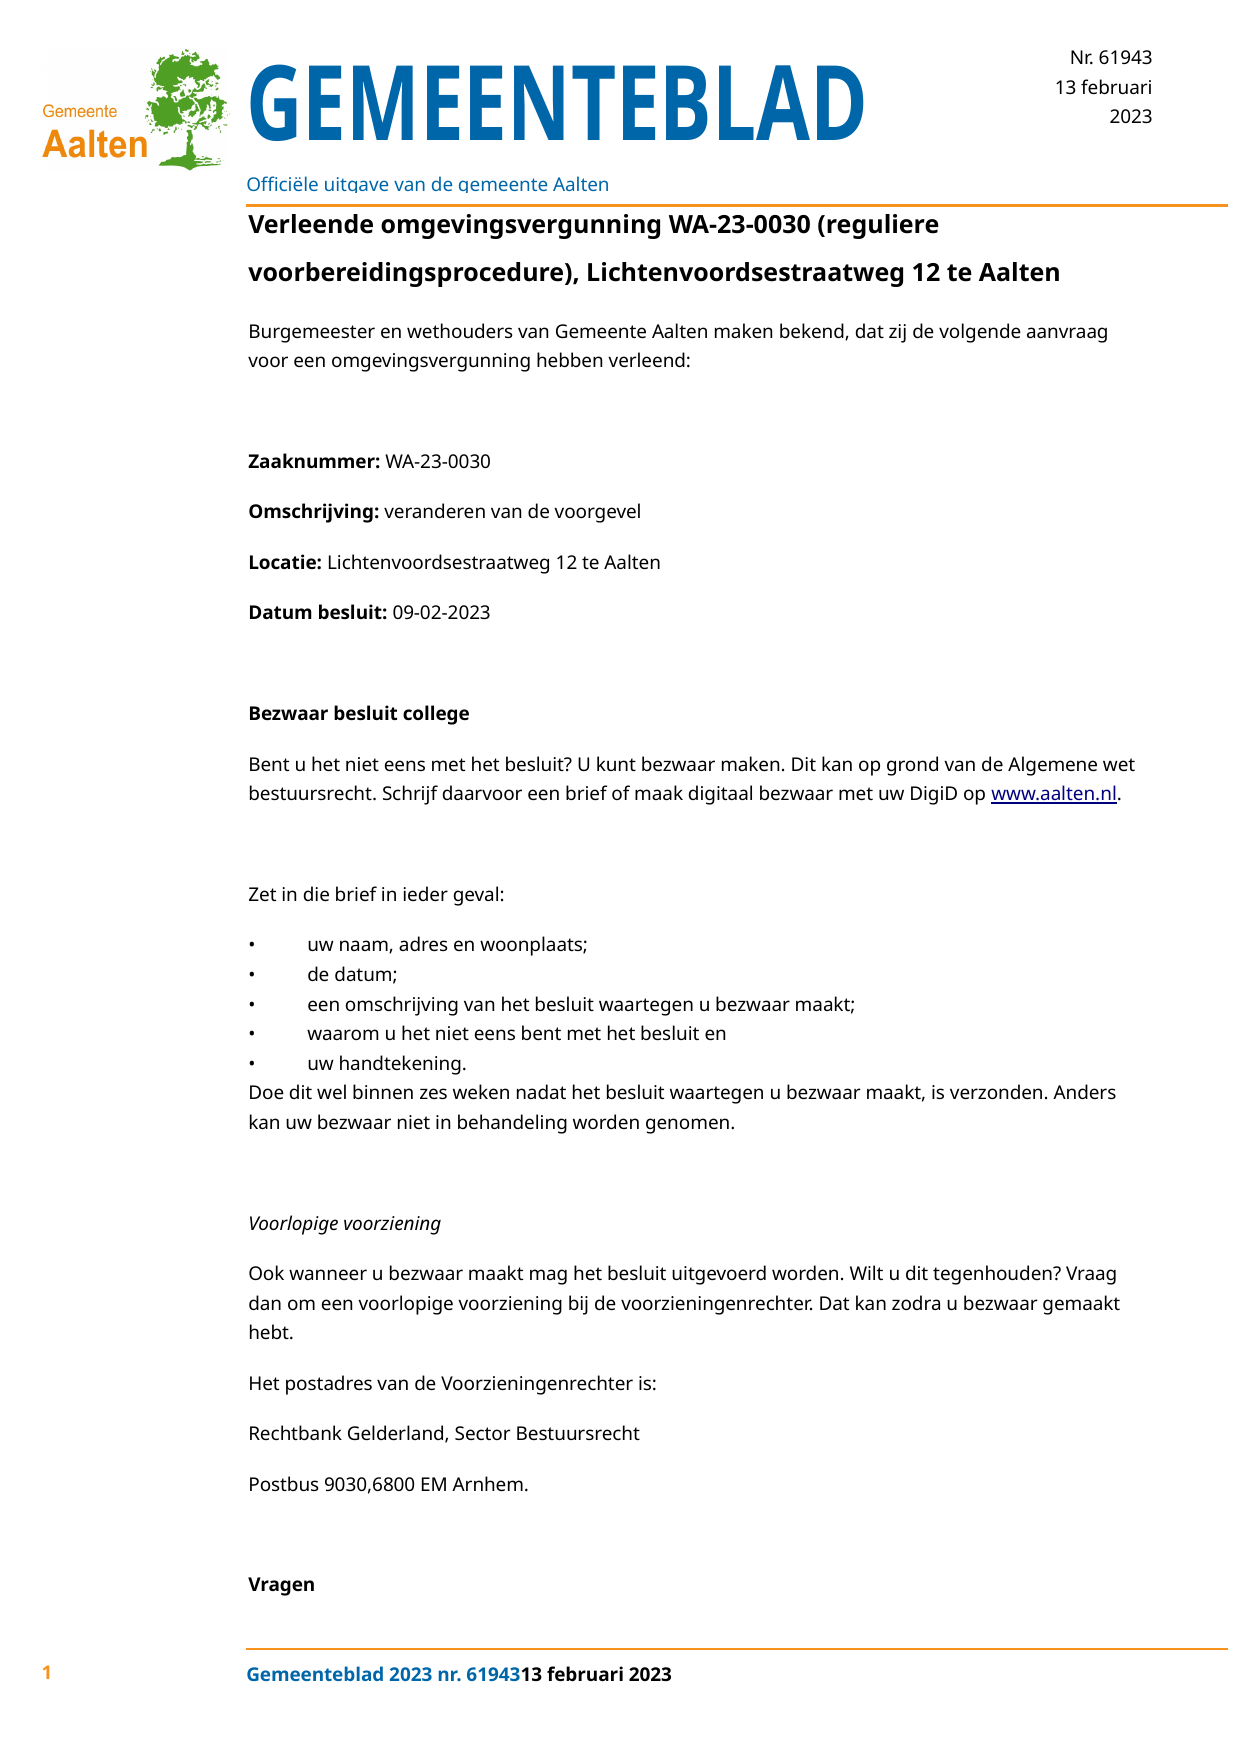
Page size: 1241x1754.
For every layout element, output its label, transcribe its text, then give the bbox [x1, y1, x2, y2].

text Burgemeester en wethouders van Gemeente Aalten maken bekend, dat zij de volgende aanvraag voor een omgevingsvergunning hebben verleend: [248, 318, 1152, 373]
list uw handtekening. [248, 1050, 1152, 1076]
text Rechtbank Gelderland, Sector Bestuursrecht [248, 1420, 1152, 1446]
text Doe dit wel binnen zes weken nadat het besluit waartegen u bezwaar maakt, is verzonden. Anders kan uw bezwaar niet in behandeling worden genomen. [248, 1079, 1152, 1135]
list waarom u het niet eens bent met het besluit en [248, 1020, 1152, 1046]
picture [41, 47, 231, 172]
text Postbus 9030,6800 EM Arnhem. [248, 1471, 1152, 1497]
text Bent u het niet eens met het besluit? U kunt bezwaar maken. Dit kan op grond van de Algemene wet bestuursrecht. Schrijf daarvoor een brief of maak digitaal bezwaar met uw DigiD op www.aalten.nl. [248, 751, 1152, 806]
list uw naam, adres en woonplaats; [248, 932, 1152, 957]
text Vragen [248, 1572, 1152, 1597]
text Zet in die brief in ieder geval: [248, 881, 1152, 907]
text Het postadres van de Voorzieningenrechter is: [248, 1370, 1152, 1396]
text Zaaknummer: WA-23-0030 [248, 448, 1152, 474]
text Voorlopige voorziening [248, 1210, 1152, 1236]
text Omschrijving: veranderen van de voorgevel [248, 499, 1152, 524]
text Bezwaar besluit college [248, 700, 1152, 726]
list de datum; [248, 961, 1152, 987]
text Datum besluit: 09-02-2023 [248, 599, 1152, 625]
text Locatie: Lichtenvoordsestraatweg 12 te Aalten [248, 549, 1152, 575]
text Ook wanneer u bezwaar maakt mag het besluit uitgevoerd worden. Wilt u dit tegenhouden? Vraag dan om een voorlopige voorziening bij de voorzieningenrechter. Dat kan zodra u bezwaar gemaakt hebt. [248, 1260, 1152, 1345]
list een omschrijving van het besluit waartegen u bezwaar maakt; [248, 991, 1152, 1017]
text Verleende omgevingsvergunning WA-23-0030 (reguliere voorbereidingsprocedure), Lichtenvoordsestraatweg 12 te Aalten [248, 207, 1152, 288]
